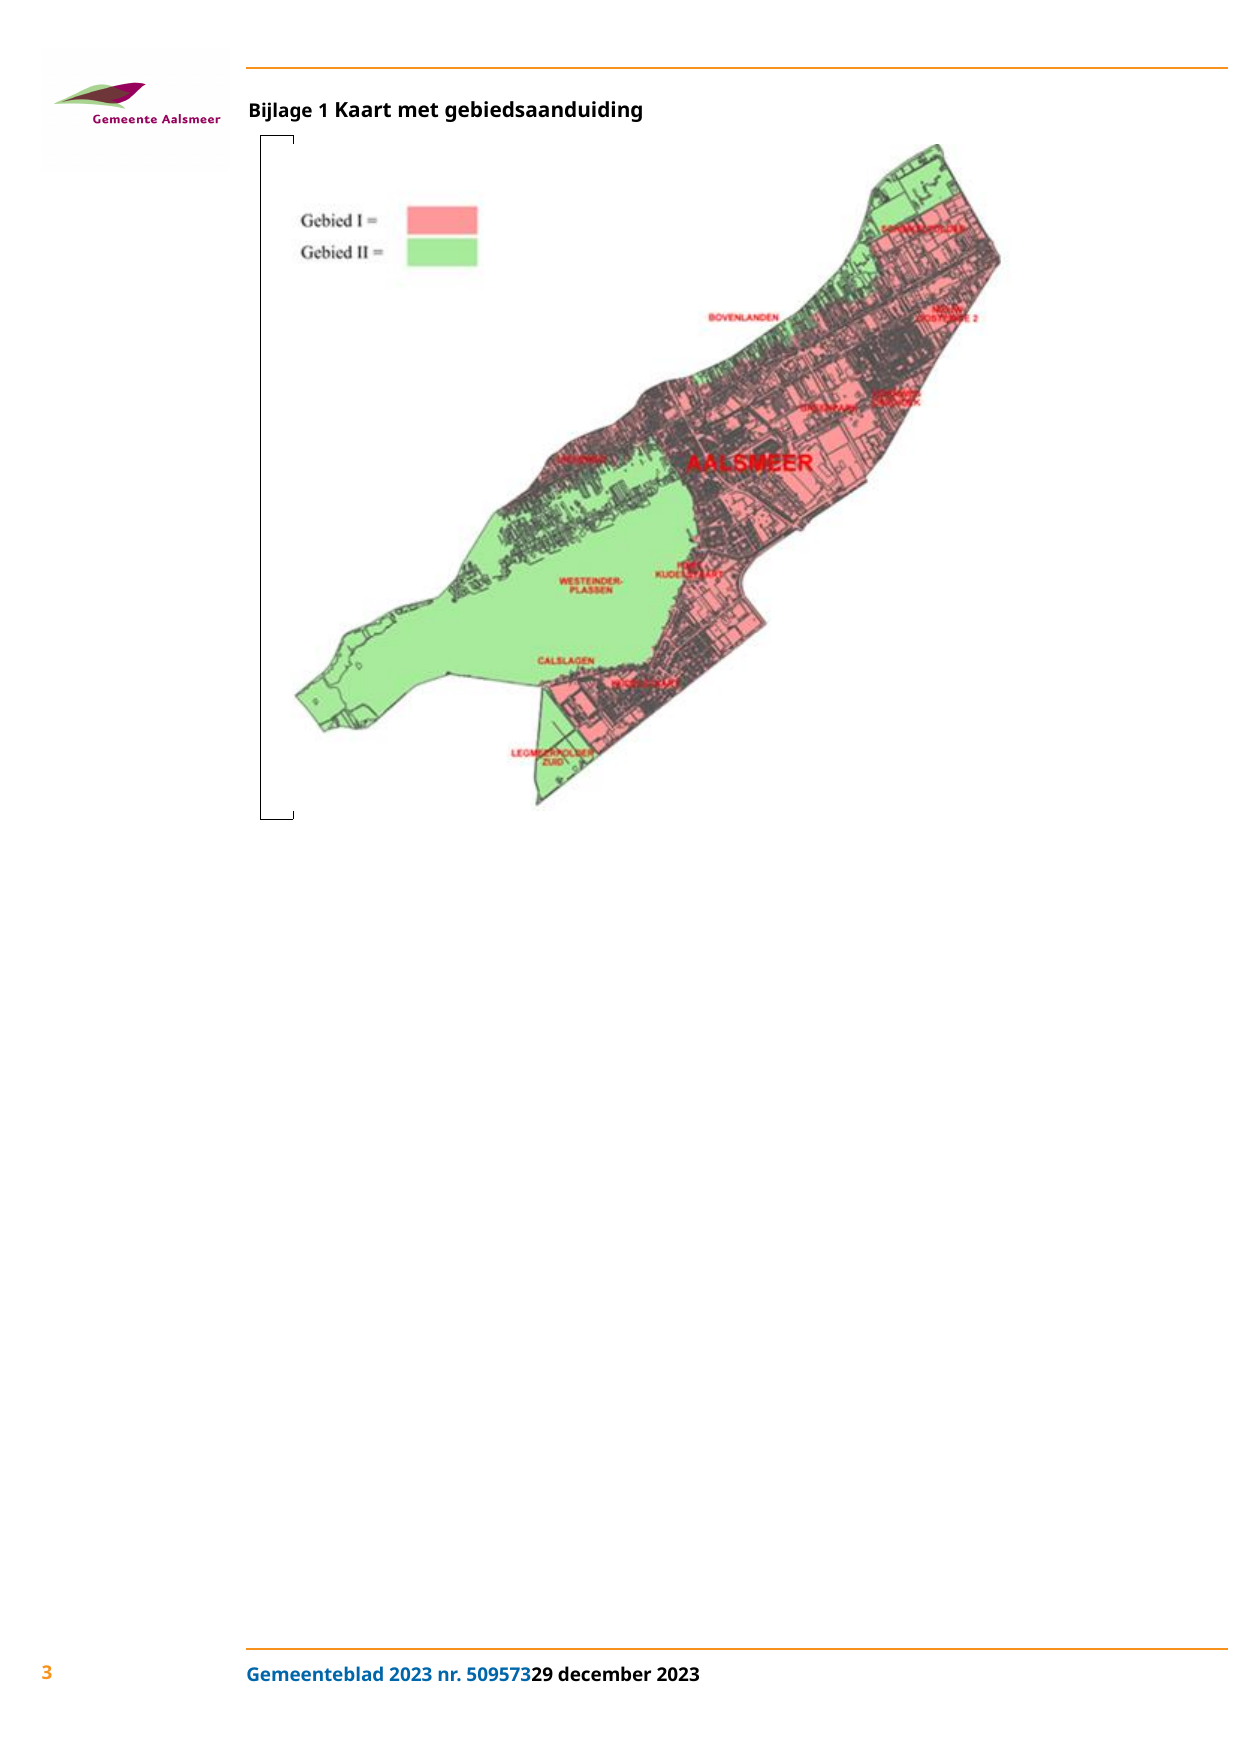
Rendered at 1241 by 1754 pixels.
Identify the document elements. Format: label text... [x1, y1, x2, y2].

text Bijlage 1 Kaart met gebiedsaanduiding [248, 95, 1152, 123]
picture [41, 47, 231, 172]
picture [268, 144, 1173, 811]
